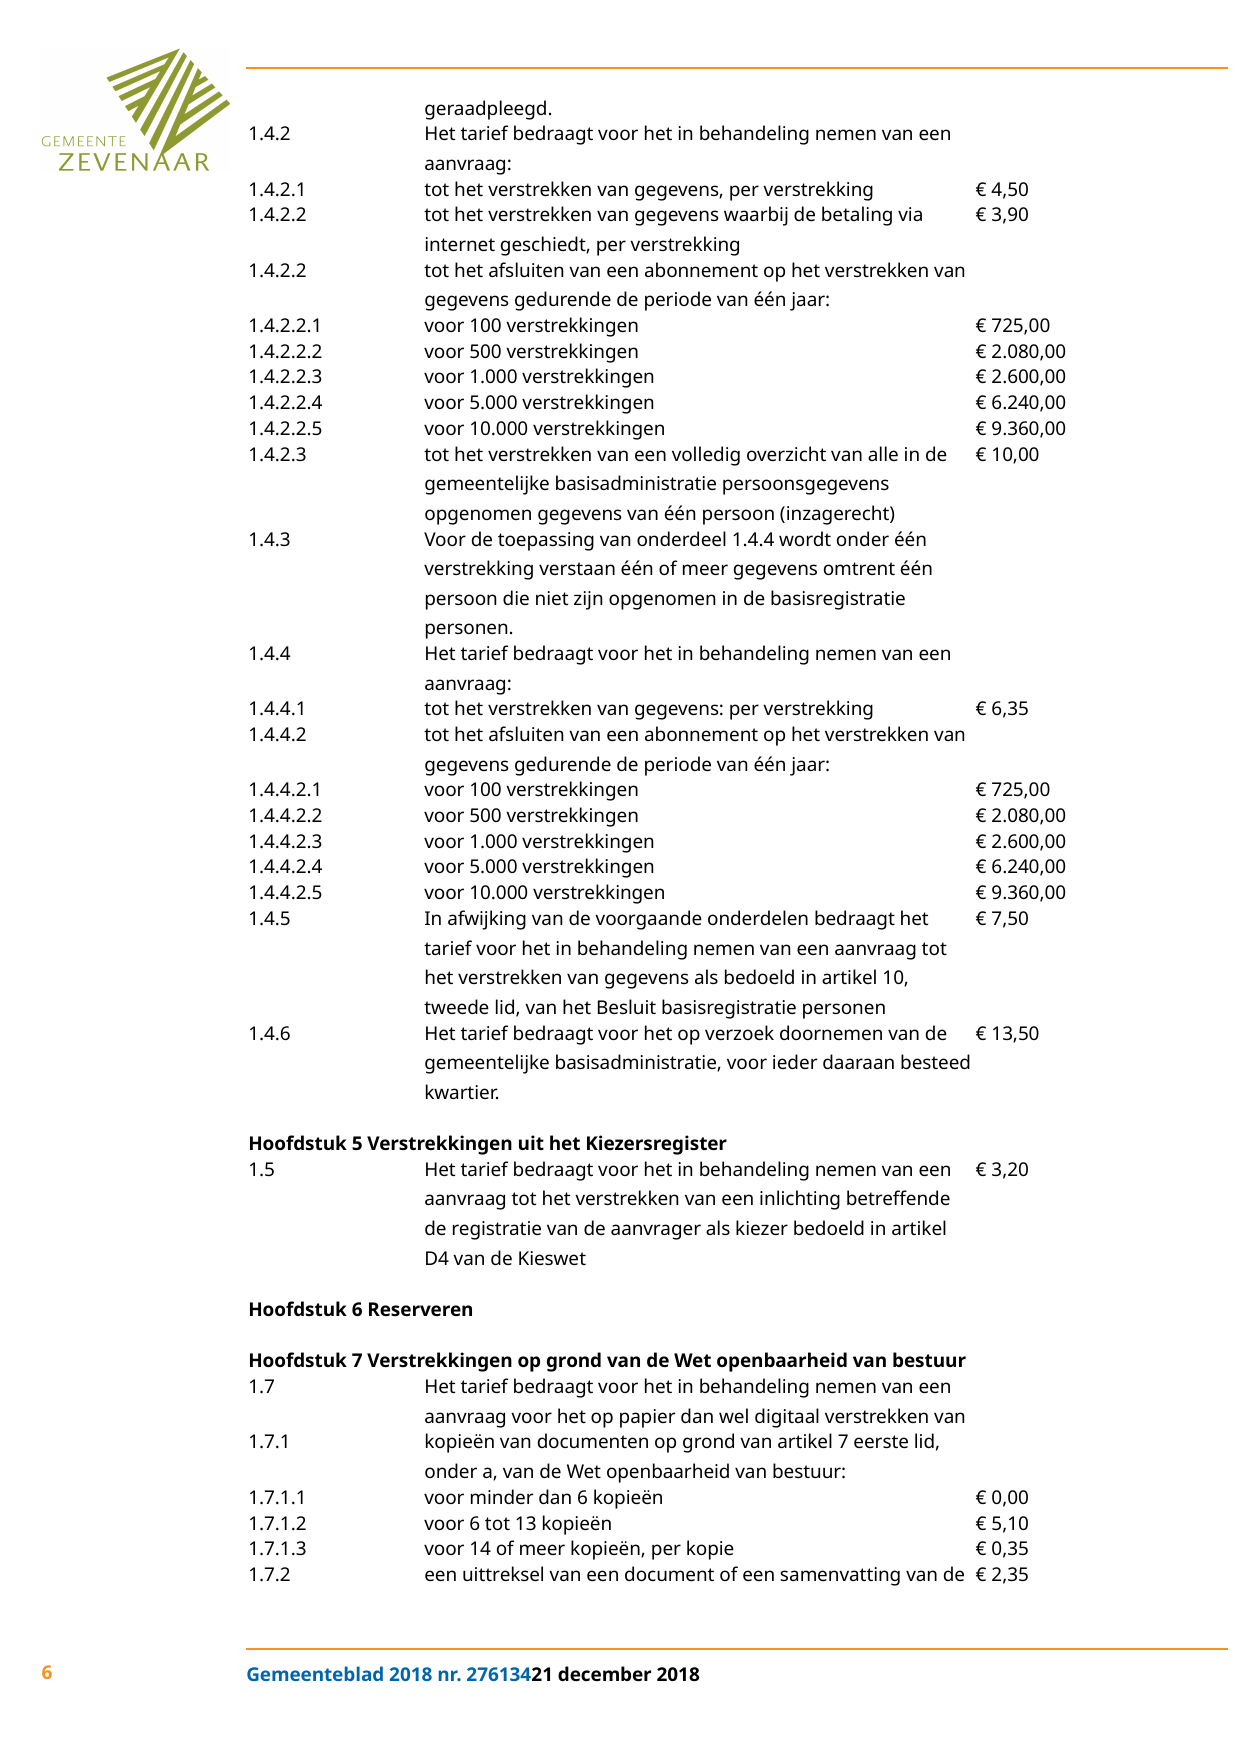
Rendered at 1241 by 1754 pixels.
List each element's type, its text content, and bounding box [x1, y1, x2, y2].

table_cell 1.7.1.1 [248, 1484, 424, 1510]
table_cell 1.4.2.1 [248, 176, 424, 202]
table_cell € 2.600,00 [975, 364, 1152, 389]
table_cell € 4,50 [975, 176, 1152, 202]
table_cell 1.5 [248, 1156, 424, 1271]
table_cell 1.4.3 [248, 526, 424, 640]
table_cell € 0,00 [975, 1484, 1152, 1510]
table_cell 1.7 [248, 1374, 424, 1429]
table_cell € 2.600,00 [975, 828, 1152, 854]
picture [41, 47, 231, 172]
table_cell voor 5.000 verstrekkingen [424, 389, 975, 415]
table_cell 1.4.2 [248, 121, 424, 176]
table_cell € 10,00 [975, 441, 1152, 526]
table_cell een uittreksel van een document of een samenvatting van de [424, 1561, 975, 1587]
table_cell voor 500 verstrekkingen [424, 802, 975, 828]
table_cell tot het verstrekken van gegevens, per verstrekking [424, 176, 975, 202]
table_cell € 0,35 [975, 1536, 1152, 1561]
table_cell € 2,35 [975, 1561, 1152, 1587]
table_cell Hoofdstuk 5 Verstrekkingen uit het Kiezersregister [248, 1130, 1152, 1156]
table_cell voor 1.000 verstrekkingen [424, 828, 975, 854]
table_cell voor 500 verstrekkingen [424, 338, 975, 364]
table_cell 1.7.1.3 [248, 1536, 424, 1561]
table_cell € 13,50 [975, 1020, 1152, 1104]
table_cell 1.4.2.2 [248, 257, 424, 312]
table_cell 1.4.4.2 [248, 721, 424, 777]
table_cell [248, 1322, 424, 1348]
table_cell 1.4.2.2.5 [248, 415, 424, 441]
table_cell tot het afsluiten van een abonnement op het verstrekken van gegevens gedurende de periode van één jaar: [424, 721, 975, 777]
table_cell tot het verstrekken van een volledig overzicht van alle in de gemeentelijke basisadministratie persoonsgegevens opgenomen gegevens van één persoon (inzagerecht) [424, 441, 975, 526]
table_cell € 6.240,00 [975, 389, 1152, 415]
table_cell [975, 257, 1152, 312]
table_cell Het tarief bedraagt voor het in behandeling nemen van een aanvraag voor het op papier dan wel digitaal verstrekken van [424, 1374, 975, 1429]
table_cell [248, 1105, 1152, 1130]
table_cell voor 10.000 verstrekkingen [424, 880, 975, 905]
table_cell 1.4.4.2.5 [248, 880, 424, 905]
table_cell 1.4.6 [248, 1020, 424, 1104]
table_cell [424, 1322, 975, 1348]
table_cell 1.4.2.3 [248, 441, 424, 526]
table_cell 1.4.2.2 [248, 202, 424, 257]
table_cell € 5,10 [975, 1510, 1152, 1536]
table_cell voor minder dan 6 kopieën [424, 1484, 975, 1510]
table_cell 1.7.1 [248, 1429, 424, 1484]
table_cell 1.4.4.2.2 [248, 802, 424, 828]
table_cell Voor de toepassing van onderdeel 1.4.4 wordt onder één verstrekking verstaan één of meer gegevens omtrent één persoon die niet zijn opgenomen in de basisregistratie personen. [424, 526, 975, 640]
table_cell [975, 1429, 1152, 1484]
table_cell voor 1.000 verstrekkingen [424, 364, 975, 389]
table_cell [248, 1271, 1152, 1296]
table_cell 1.4.2.2.3 [248, 364, 424, 389]
table_cell [975, 526, 1152, 640]
table_cell [248, 95, 424, 121]
table_cell [975, 640, 1152, 696]
table_cell 1.4.2.2.2 [248, 338, 424, 364]
table_cell € 2.080,00 [975, 802, 1152, 828]
table_cell € 9.360,00 [975, 415, 1152, 441]
table_cell € 3,20 [975, 1156, 1152, 1271]
table_cell [975, 95, 1152, 121]
table_cell 1.7.1.2 [248, 1510, 424, 1536]
table_cell 1.4.2.2.1 [248, 312, 424, 338]
table_cell voor 5.000 verstrekkingen [424, 854, 975, 879]
table_cell geraadpleegd. [424, 95, 975, 121]
table_cell voor 14 of meer kopieën, per kopie [424, 1536, 975, 1561]
table_cell € 7,50 [975, 905, 1152, 1020]
table_cell 1.4.4 [248, 640, 424, 696]
table_cell voor 6 tot 13 kopieën [424, 1510, 975, 1536]
table_cell In afwijking van de voorgaande onderdelen bedraagt het tarief voor het in behandeling nemen van een aanvraag tot het verstrekken van gegevens als bedoeld in artikel 10, tweede lid, van het Besluit basisregistratie personen [424, 905, 975, 1020]
table_cell € 6.240,00 [975, 854, 1152, 879]
table_cell Hoofdstuk 7 Verstrekkingen op grond van de Wet openbaarheid van bestuur [248, 1348, 1152, 1373]
table_cell tot het verstrekken van gegevens: per verstrekking [424, 696, 975, 721]
table_cell 1.4.4.2.1 [248, 777, 424, 802]
table_cell € 725,00 [975, 777, 1152, 802]
table_cell Hoofdstuk 6 Reserveren [248, 1296, 1152, 1322]
table_cell voor 10.000 verstrekkingen [424, 415, 975, 441]
table_cell € 6,35 [975, 696, 1152, 721]
table_cell voor 100 verstrekkingen [424, 777, 975, 802]
table_cell voor 100 verstrekkingen [424, 312, 975, 338]
table_cell [975, 721, 1152, 777]
table_cell 1.7.2 [248, 1561, 424, 1587]
table_cell Het tarief bedraagt voor het in behandeling nemen van een aanvraag tot het verstrekken van een inlichting betreffende de registratie van de aanvrager als kiezer bedoeld in artikel D4 van de Kieswet [424, 1156, 975, 1271]
table_cell 1.4.5 [248, 905, 424, 1020]
table_cell 1.4.4.2.3 [248, 828, 424, 854]
table_cell [975, 121, 1152, 176]
table_cell 1.4.2.2.4 [248, 389, 424, 415]
table_cell € 2.080,00 [975, 338, 1152, 364]
table_cell tot het verstrekken van gegevens waarbij de betaling via internet geschiedt, per verstrekking [424, 202, 975, 257]
table_cell 1.4.4.1 [248, 696, 424, 721]
table_cell 1.4.4.2.4 [248, 854, 424, 879]
table_cell € 9.360,00 [975, 880, 1152, 905]
table_cell € 725,00 [975, 312, 1152, 338]
table_cell Het tarief bedraagt voor het in behandeling nemen van een aanvraag: [424, 121, 975, 176]
table_cell [975, 1374, 1152, 1429]
table_cell Het tarief bedraagt voor het in behandeling nemen van een aanvraag: [424, 640, 975, 696]
table_cell tot het afsluiten van een abonnement op het verstrekken van gegevens gedurende de periode van één jaar: [424, 257, 975, 312]
table_cell [975, 1322, 1152, 1348]
table_cell kopieën van documenten op grond van artikel 7 eerste lid, onder a, van de Wet openbaarheid van bestuur: [424, 1429, 975, 1484]
table_cell Het tarief bedraagt voor het op verzoek doornemen van de gemeentelijke basisadministratie, voor ieder daaraan besteed kwartier. [424, 1020, 975, 1104]
table_cell € 3,90 [975, 202, 1152, 257]
